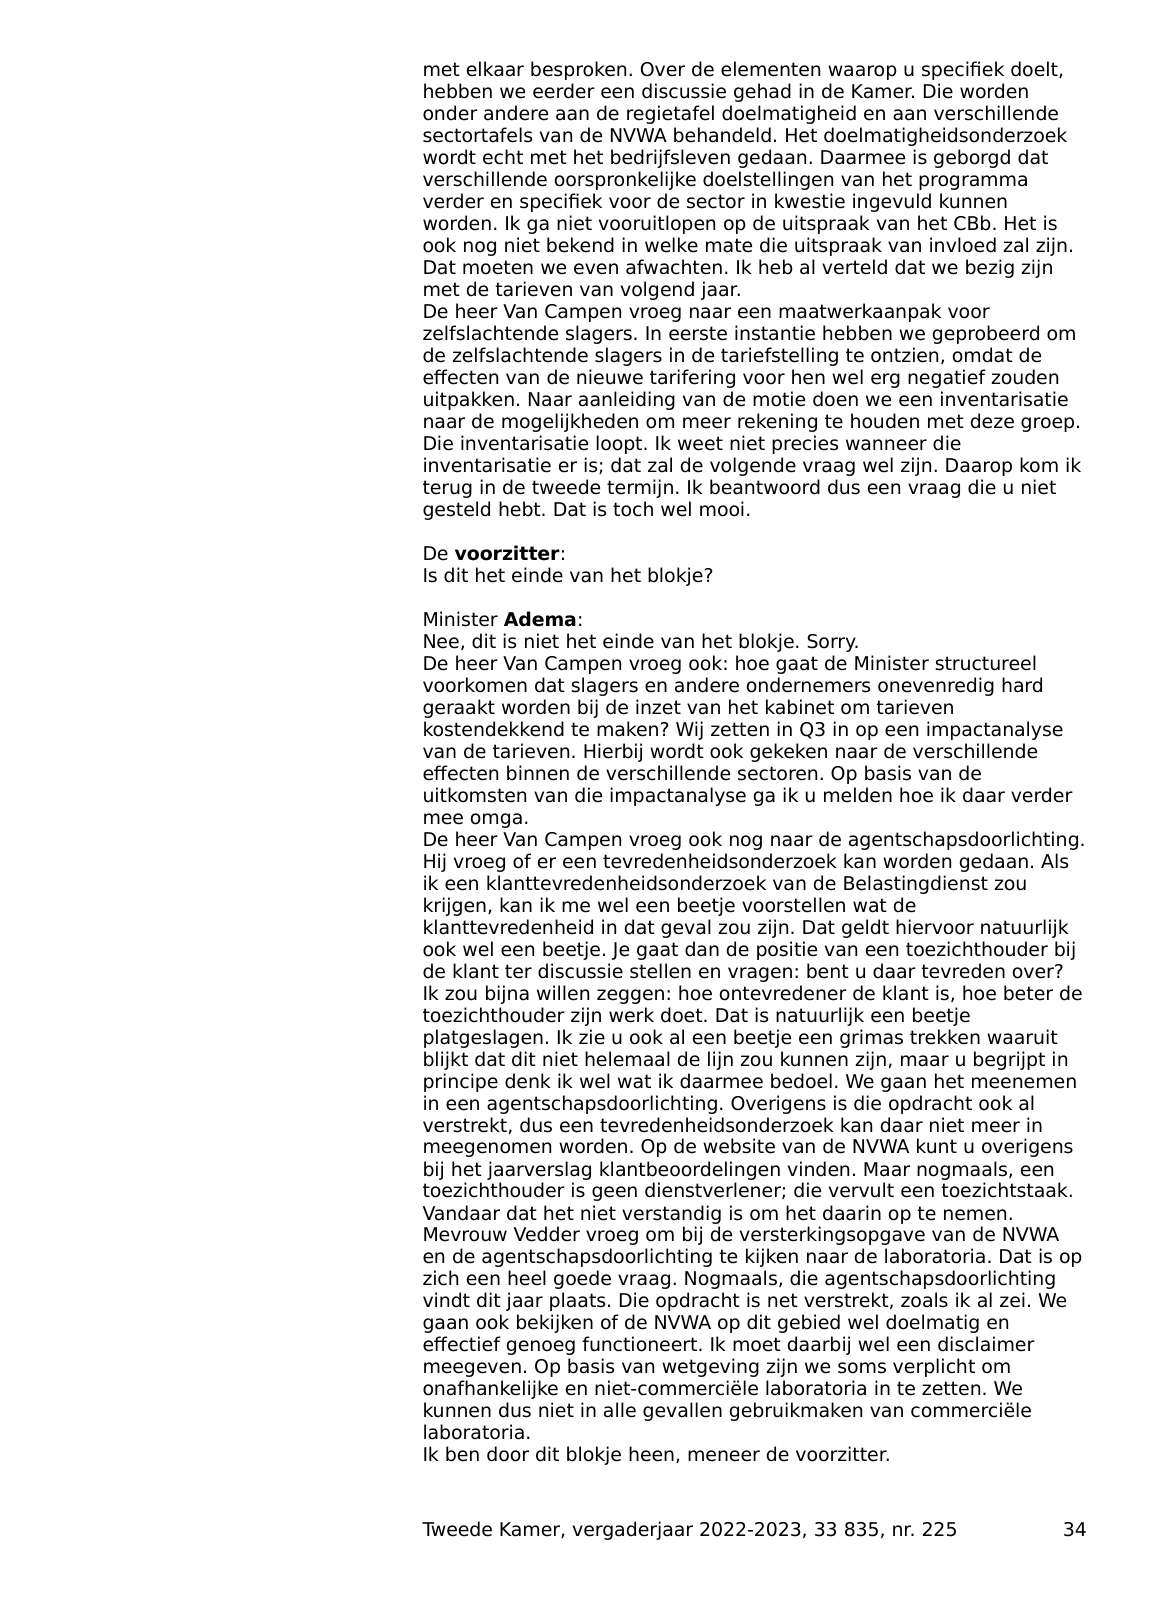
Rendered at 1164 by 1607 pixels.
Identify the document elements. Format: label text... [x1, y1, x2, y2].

text Is dit het einde van het blokje? [422, 565, 1087, 587]
text Nee, dit is niet het einde van het blokje. Sorry. [422, 631, 1087, 653]
text Minister Adema: [422, 609, 1087, 631]
text Mevrouw Vedder vroeg om bij de versterkingsopgave van de NVWA en de agentschapsdoorlichting te kijken naar de laboratoria. Dat is op zich een heel goede vraag. Nogmaals, die agentschapsdoorlichting vindt dit jaar plaats. Die opdracht is net verstrekt, zoals ik al zei. We gaan ook bekijken of de NVWA op dit gebied wel doelmatig en effectief genoeg functioneert. Ik moet daarbij wel een disclaimer meegeven. Op basis van wetgeving zijn we soms verplicht om onafhankelijke en niet-commerciële laboratoria in te zetten. We kunnen dus niet in alle gevallen gebruikmaken van commerciële laboratoria. [422, 1224, 1087, 1444]
text De voorzitter: [422, 543, 1087, 565]
text De heer Van Campen vroeg ook nog naar de agentschapsdoorlichting. Hij vroeg of er een tevredenheidsonderzoek kan worden gedaan. Als ik een klanttevredenheidsonderzoek van de Belastingdienst zou krijgen, kan ik me wel een beetje voorstellen wat de klanttevredenheid in dat geval zou zijn. Dat geldt hiervoor natuurlijk ook wel een beetje. Je gaat dan de positie van een toezichthouder bij de klant ter discussie stellen en vragen: bent u daar tevreden over? Ik zou bijna willen zeggen: hoe ontevredener de klant is, hoe beter de toezichthouder zijn werk doet. Dat is natuurlijk een beetje platgeslagen. Ik zie u ook al een beetje een grimas trekken waaruit blijkt dat dit niet helemaal de lijn zou kunnen zijn, maar u begrijpt in principe denk ik wel wat ik daarmee bedoel. We gaan het meenemen in een agentschapsdoorlichting. Overigens is die opdracht ook al verstrekt, dus een tevredenheidsonderzoek kan daar niet meer in meegenomen worden. Op de website van de NVWA kunt u overigens bij het jaarverslag klantbeoordelingen vinden. Maar nogmaals, een toezichthouder is geen dienstverlener; die vervult een toezichtstaak. Vandaar dat het niet verstandig is om het daarin op te nemen. [422, 829, 1087, 1224]
text De heer Van Campen vroeg naar een maatwerkaanpak voor zelfslachtende slagers. In eerste instantie hebben we geprobeerd om de zelfslachtende slagers in de tariefstelling te ontzien, omdat de effecten van de nieuwe tarifering voor hen wel erg negatief zouden uitpakken. Naar aanleiding van de motie doen we een inventarisatie naar de mogelijkheden om meer rekening te houden met deze groep. Die inventarisatie loopt. Ik weet niet precies wanneer die inventarisatie er is; dat zal de volgende vraag wel zijn. Daarop kom ik terug in de tweede termijn. Ik beantwoord dus een vraag die u niet gesteld hebt. Dat is toch wel mooi. [422, 301, 1087, 521]
text Ik ben door dit blokje heen, meneer de voorzitter. [422, 1444, 1087, 1466]
text met elkaar besproken. Over de elementen waarop u specifiek doelt, hebben we eerder een discussie gehad in de Kamer. Die worden onder andere aan de regietafel doelmatigheid en aan verschillende sectortafels van de NVWA behandeld. Het doelmatigheidsonderzoek wordt echt met het bedrijfsleven gedaan. Daarmee is geborgd dat verschillende oorspronkelijke doelstellingen van het programma verder en specifiek voor de sector in kwestie ingevuld kunnen worden. Ik ga niet vooruitlopen op de uitspraak van het CBb. Het is ook nog niet bekend in welke mate die uitspraak van invloed zal zijn. Dat moeten we even afwachten. Ik heb al verteld dat we bezig zijn met de tarieven van volgend jaar. [422, 59, 1087, 301]
text De heer Van Campen vroeg ook: hoe gaat de Minister structureel voorkomen dat slagers en andere ondernemers onevenredig hard geraakt worden bij de inzet van het kabinet om tarieven kostendekkend te maken? Wij zetten in Q3 in op een impactanalyse van de tarieven. Hierbij wordt ook gekeken naar de verschillende effecten binnen de verschillende sectoren. Op basis van de uitkomsten van die impactanalyse ga ik u melden hoe ik daar verder mee omga. [422, 653, 1087, 829]
